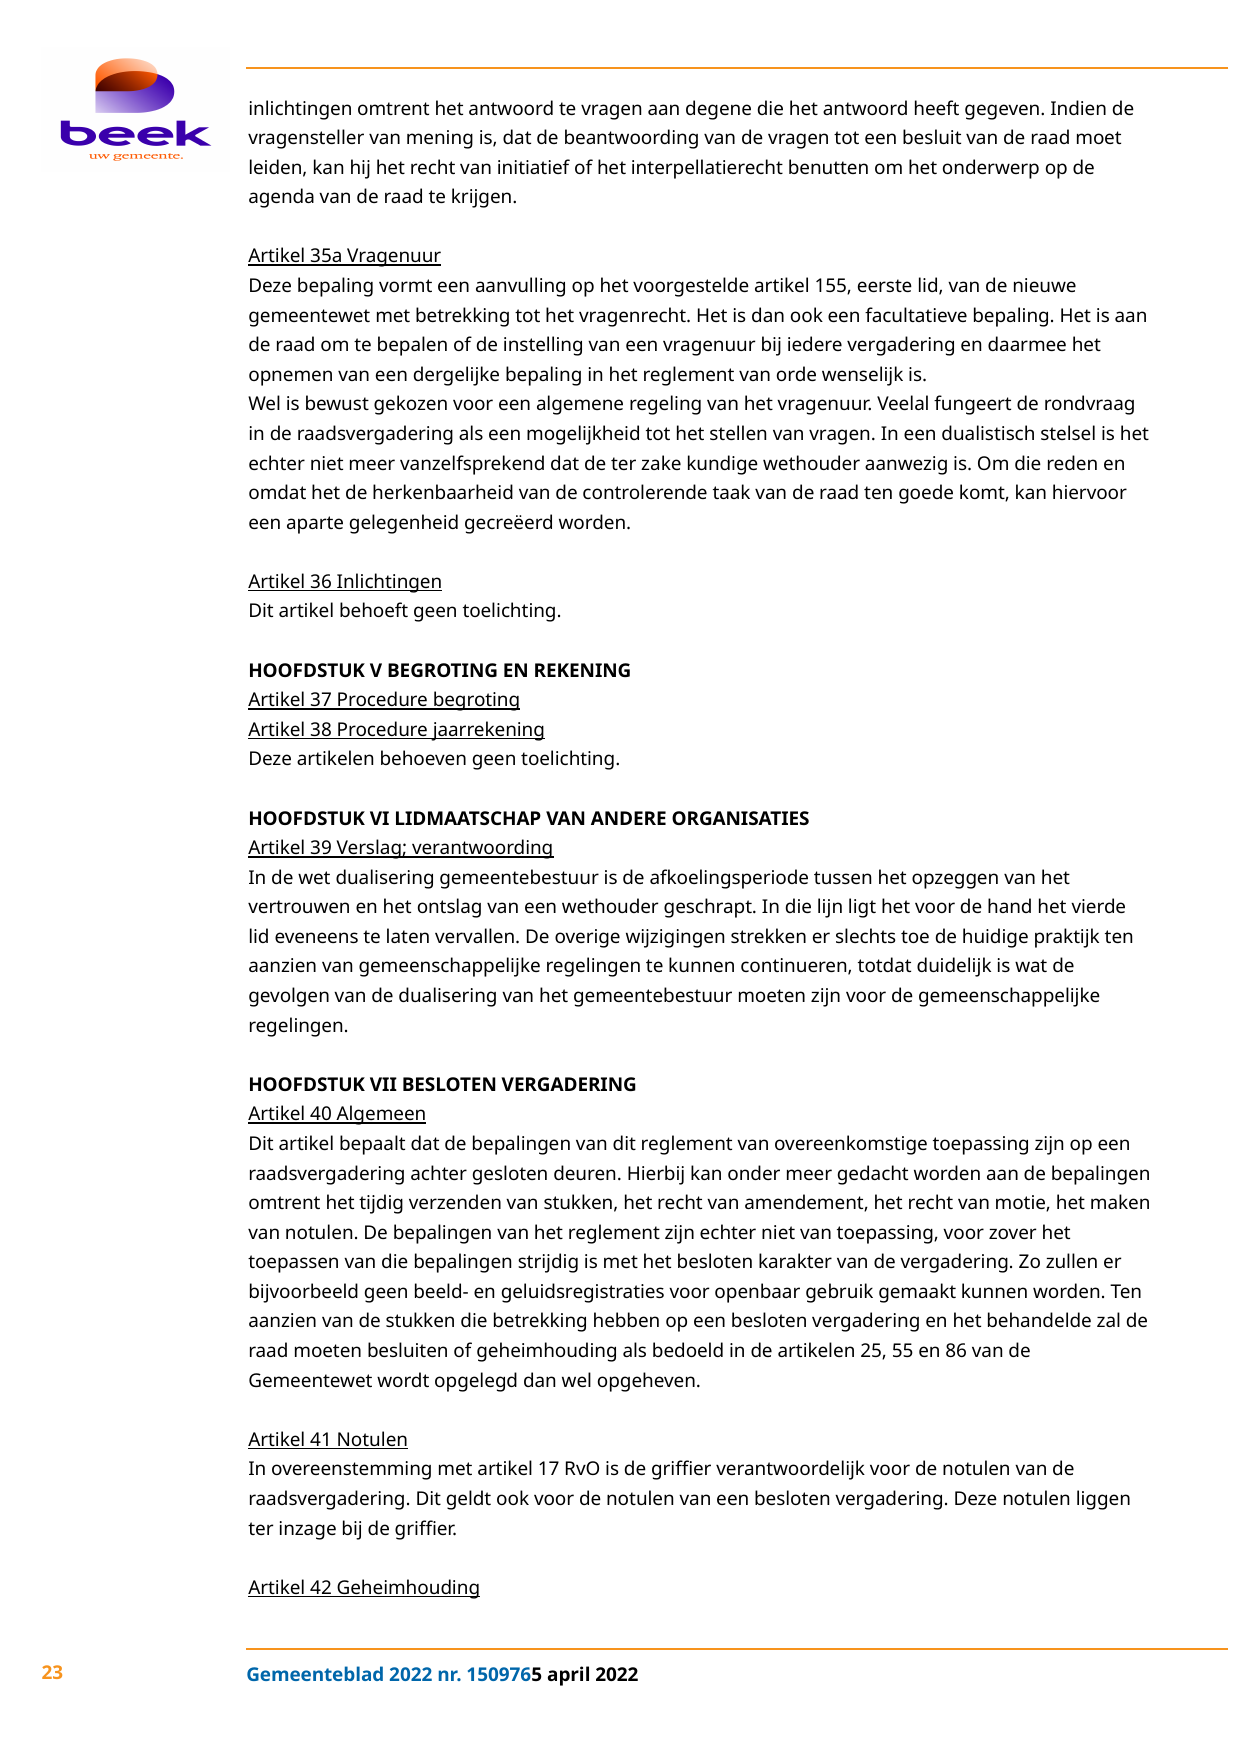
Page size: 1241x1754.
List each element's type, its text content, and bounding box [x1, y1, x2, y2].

text Artikel 38 Procedure jaarrekening [248, 716, 1152, 742]
picture [41, 47, 231, 172]
text Artikel 36 Inlichtingen [248, 568, 1152, 594]
text HOOFDSTUK VI LIDMAATSCHAP VAN ANDERE ORGANISATIES [248, 805, 1152, 831]
text HOOFDSTUK VII BESLOTEN VERGADERING [248, 1071, 1152, 1097]
text Artikel 35a Vragenuur [248, 243, 1152, 268]
text Artikel 41 Notulen [248, 1426, 1152, 1452]
text Artikel 37 Procedure begroting [248, 686, 1152, 712]
text Deze bepaling vormt een aanvulling op het voorgestelde artikel 155, eerste lid, van de nieuwe gemeentewet met betrekking tot het vragenrecht. Het is dan ook een facultatieve bepaling. Het is aan de raad om te bepalen of de instelling van een vragenuur bij iedere vergadering en daarmee het opnemen van een dergelijke bepaling in het reglement van orde wenselijk is. [248, 272, 1152, 387]
text In overeenstemming met artikel 17 RvO is de griffier verantwoordelijk voor de notulen van de raadsvergadering. Dit geldt ook voor de notulen van een besloten vergadering. Deze notulen liggen ter inzage bij de griffier. [248, 1456, 1152, 1541]
text HOOFDSTUK V BEGROTING EN REKENING [248, 657, 1152, 683]
text Artikel 39 Verslag; verantwoording [248, 834, 1152, 860]
text Artikel 42 Geheimhouding [248, 1574, 1152, 1600]
text In de wet dualisering gemeentebestuur is de afkoelingsperiode tussen het opzeggen van het vertrouwen en het ontslag van een wethouder geschrapt. In die lijn ligt het voor de hand het vierde lid eveneens te laten vervallen. De overige wijzigingen strekken er slechts toe de huidige praktijk ten aanzien van gemeenschappelijke regelingen te kunnen continueren, totdat duidelijk is wat de gevolgen van de dualisering van het gemeentebestuur moeten zijn voor de gemeenschappelijke regelingen. [248, 864, 1152, 1038]
text Deze artikelen behoeven geen toelichting. [248, 746, 1152, 771]
text Dit artikel bepaalt dat de bepalingen van dit reglement van overeenkomstige toepassing zijn op een raadsvergadering achter gesloten deuren. Hierbij kan onder meer gedacht worden aan de bepalingen omtrent het tijdig verzenden van stukken, het recht van amendement, het recht van motie, het maken van notulen. De bepalingen van het reglement zijn echter niet van toepassing, voor zover het toepassen van die bepalingen strijdig is met het besloten karakter van de vergadering. Zo zullen er bijvoorbeeld geen beeld- en geluidsregistraties voor openbaar gebruik gemaakt kunnen worden. Ten aanzien van de stukken die betrekking hebben op een besloten vergadering en het behandelde zal de raad moeten besluiten of geheimhouding als bedoeld in de artikelen 25, 55 en 86 van de Gemeentewet wordt opgelegd dan wel opgeheven. [248, 1130, 1152, 1393]
text inlichtingen omtrent het antwoord te vragen aan degene die het antwoord heeft gegeven. Indien de vragensteller van mening is, dat de beantwoording van de vragen tot een besluit van de raad moet leiden, kan hij het recht van initiatief of het interpellatierecht benutten om het onderwerp op de agenda van de raad te krijgen. [248, 95, 1152, 209]
text Wel is bewust gekozen voor een algemene regeling van het vragenuur. Veelal fungeert de rondvraag in de raadsvergadering als een mogelijkheid tot het stellen van vragen. In een dualistisch stelsel is het echter niet meer vanzelfsprekend dat de ter zake kundige wethouder aanwezig is. Om die reden en omdat het de herkenbaarheid van de controlerende taak van de raad ten goede komt, kan hiervoor een aparte gelegenheid gecreëerd worden. [248, 391, 1152, 535]
text Artikel 40 Algemeen [248, 1101, 1152, 1126]
text Dit artikel behoeft geen toelichting. [248, 598, 1152, 623]
